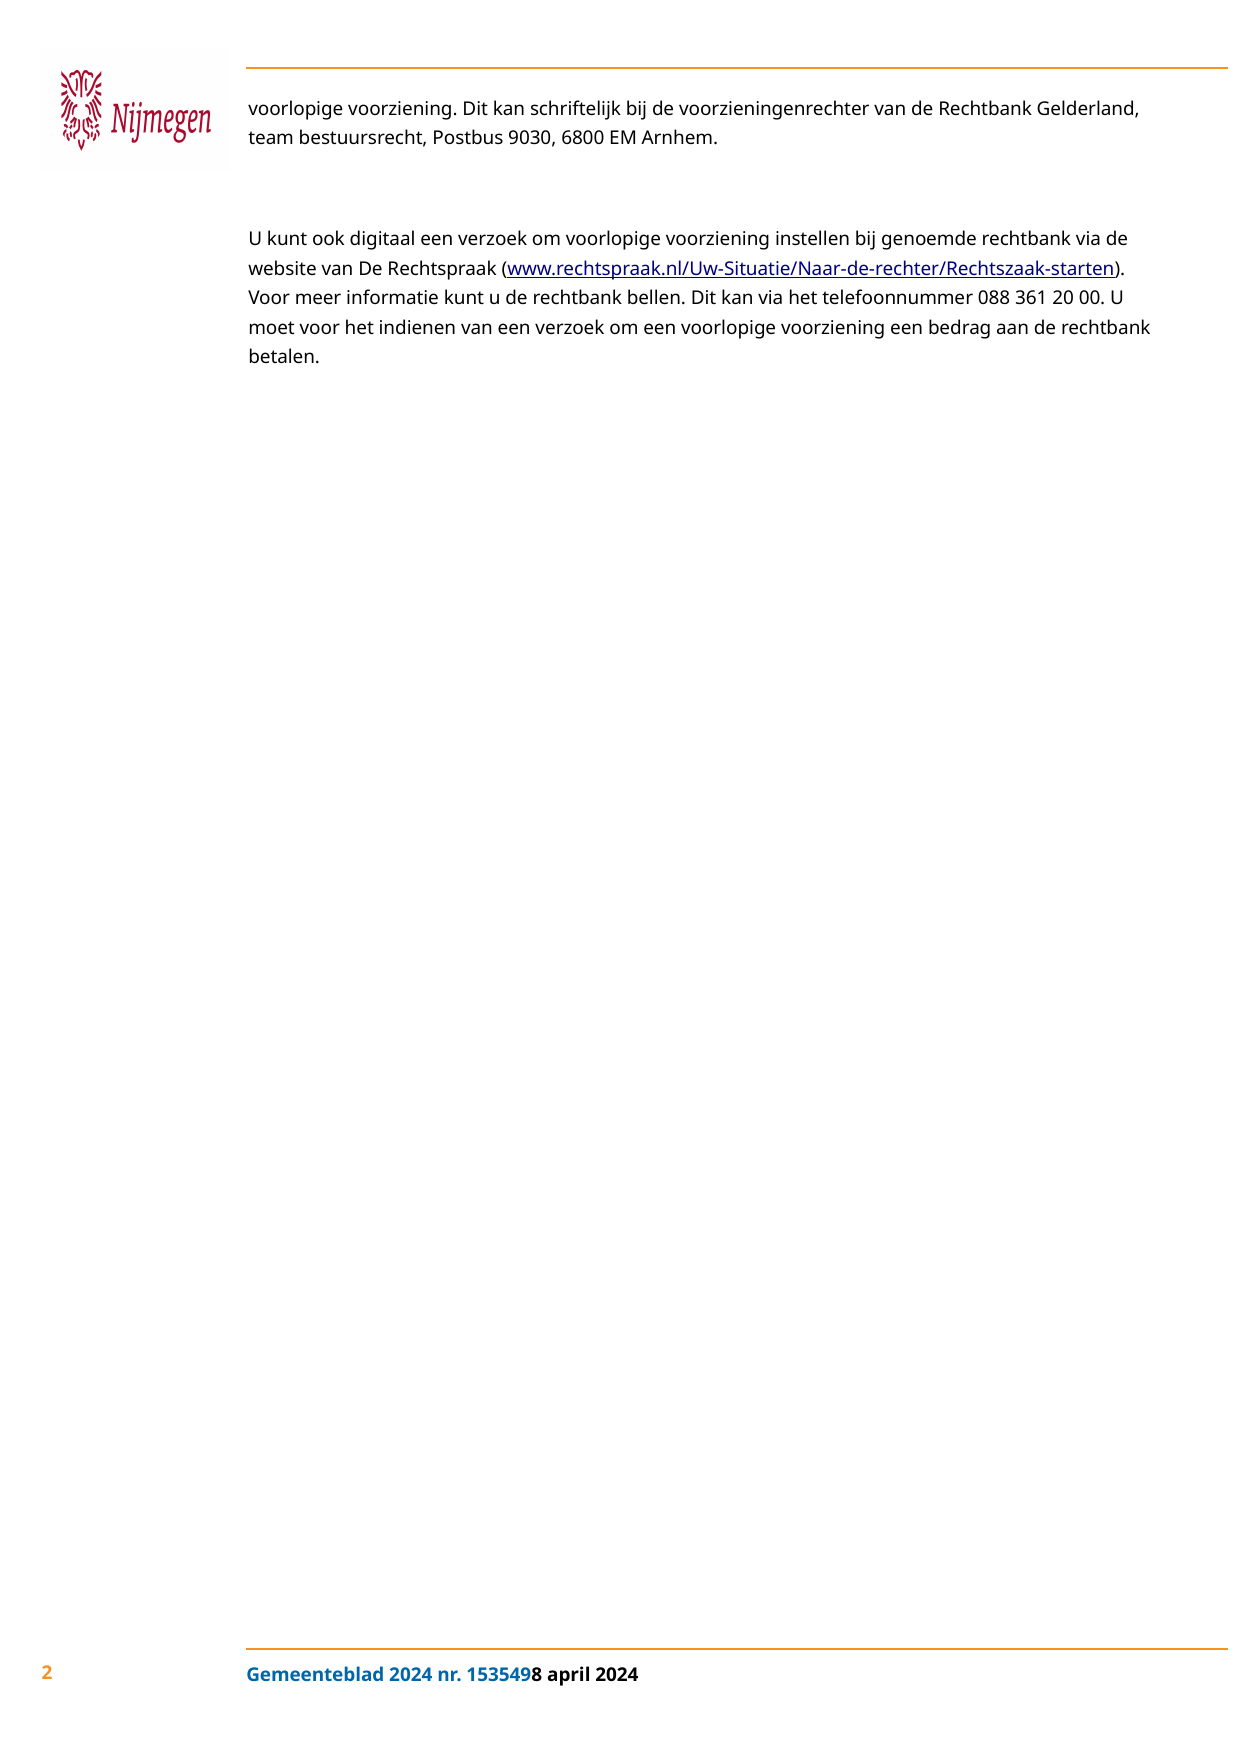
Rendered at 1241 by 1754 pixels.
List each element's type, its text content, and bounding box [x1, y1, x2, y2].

picture [41, 47, 231, 172]
text voorlopige voorziening. Dit kan schriftelijk bij de voorzieningenrechter van de Rechtbank Gelderland, team bestuursrecht, Postbus 9030, 6800 EM Arnhem. [248, 95, 1152, 150]
text U kunt ook digitaal een verzoek om voorlopige voorziening instellen bij genoemde rechtbank via de website van De Rechtspraak (www.rechtspraak.nl/Uw-Situatie/Naar-de-rechter/Rechtszaak-starten). Voor meer informatie kunt u de rechtbank bellen. Dit kan via het telefoonnummer 088 361 20 00. U moet voor het indienen van een verzoek om een voorlopige voorziening een bedrag aan de rechtbank betalen. [248, 225, 1152, 369]
